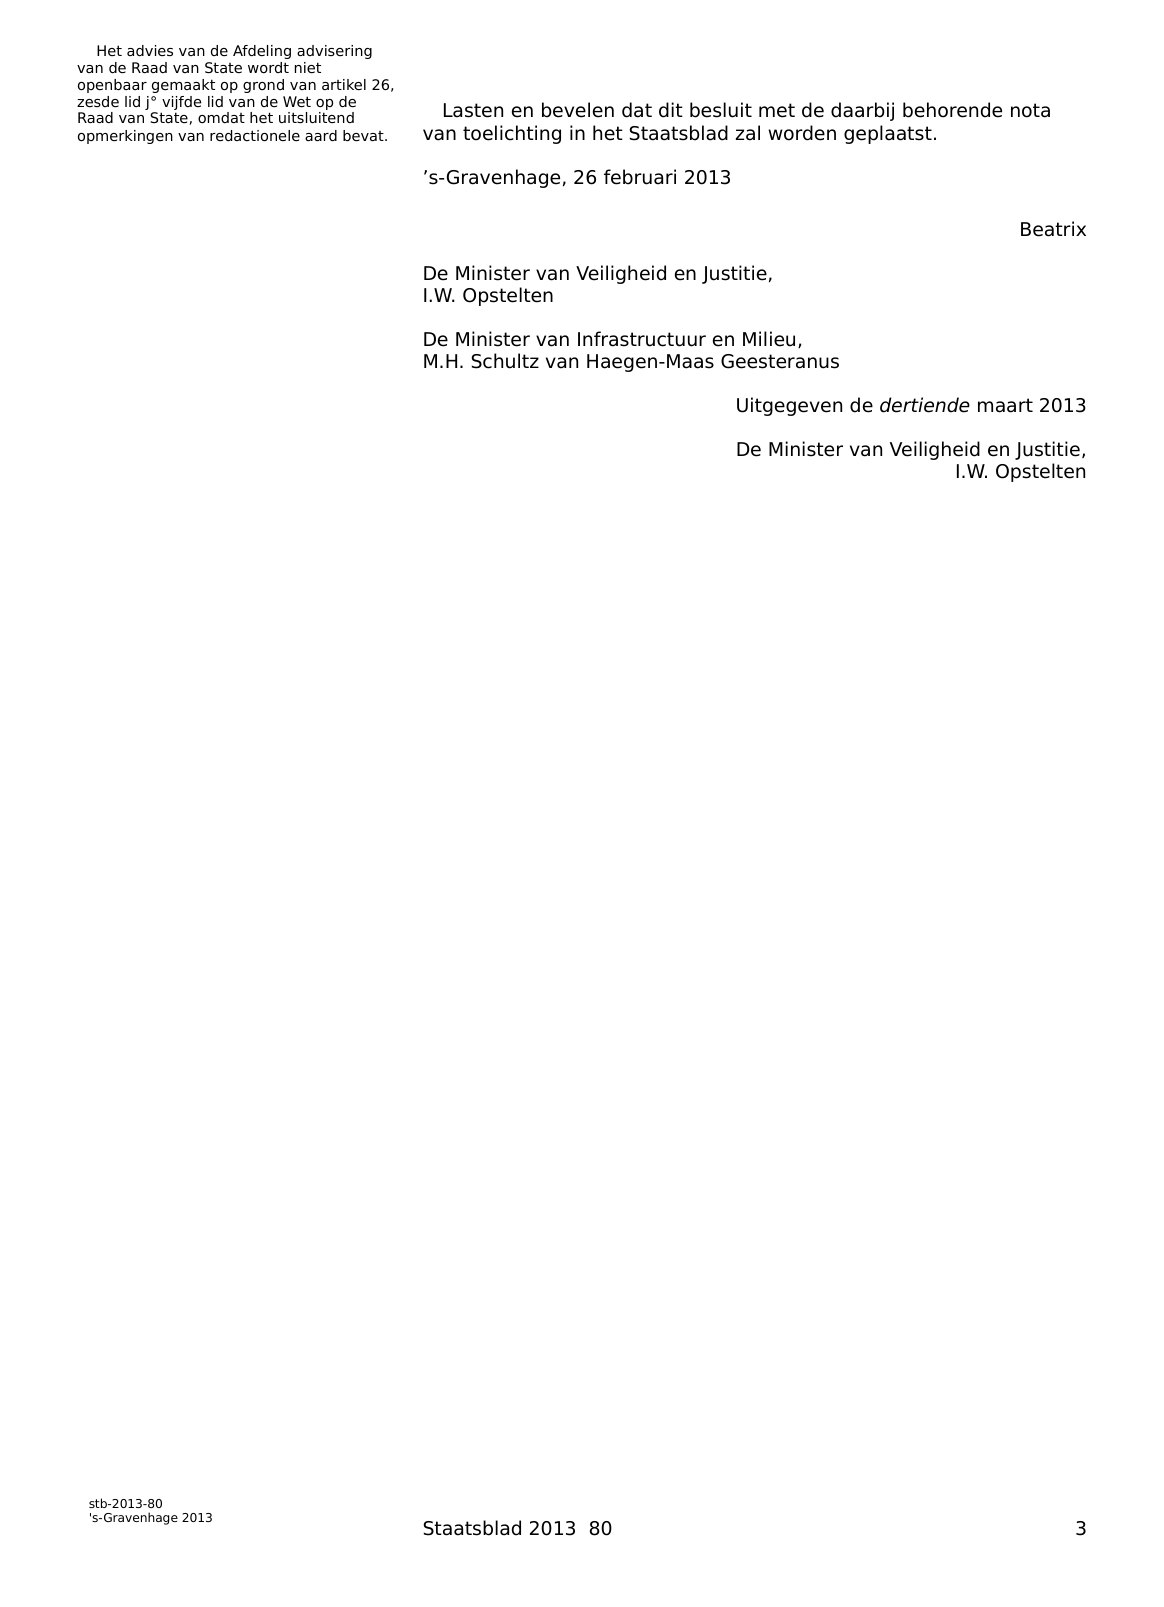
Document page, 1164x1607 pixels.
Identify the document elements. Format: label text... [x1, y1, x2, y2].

text ’s-Gravenhage, 26 februari 2013 [422, 167, 1087, 188]
text Het advies van de Afdeling advisering van de Raad van State wordt niet openbaar gemaakt op grond van artikel 26, zesde lid j° vijfde lid van de Wet op de Raad van State, omdat het uitsluitend opmerkingen van redactionele aard bevat. [77, 42, 396, 144]
text stb-2013-80 [88, 1497, 323, 1511]
text Beatrix [422, 218, 1087, 241]
text De Minister van Veiligheid en Justitie, I.W. Opstelten [422, 263, 1087, 307]
text 's-Gravenhage 2013 [88, 1511, 323, 1525]
text De Minister van Veiligheid en Justitie, I.W. Opstelten [422, 439, 1087, 483]
text De Minister van Infrastructuur en Milieu, M.H. Schultz van Haegen-Maas Geesteranus [422, 329, 1087, 373]
text Lasten en bevelen dat dit besluit met de daarbij behorende nota van toelichting in het Staatsblad zal worden geplaatst. [422, 100, 1087, 144]
text Uitgegeven de dertiende maart 2013 [422, 395, 1087, 417]
